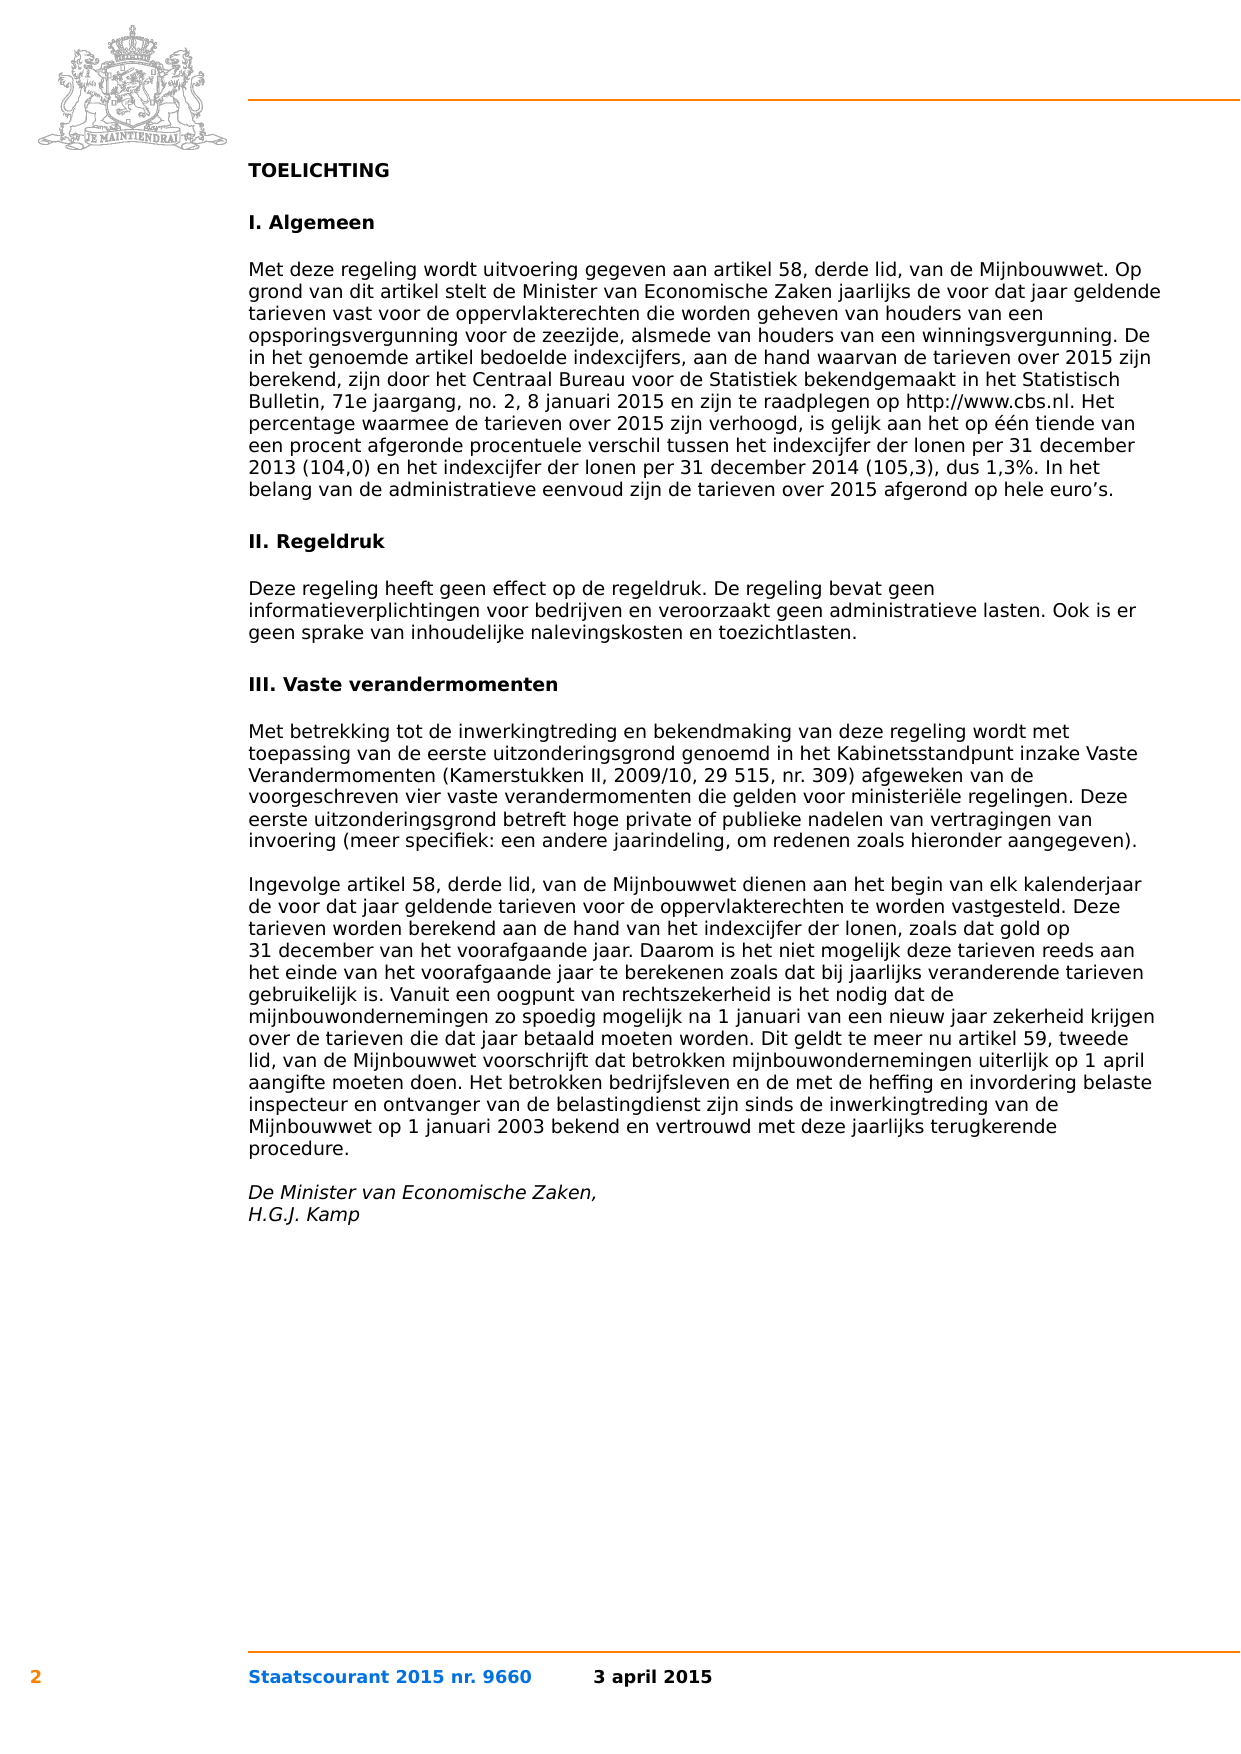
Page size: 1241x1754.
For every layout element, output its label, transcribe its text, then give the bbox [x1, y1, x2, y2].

text Ingevolge artikel 58, derde lid, van de Mijnbouwwet dienen aan het begin van elk kalenderjaar de voor dat jaar geldende tarieven voor de oppervlakterechten te worden vastgesteld. Deze tarieven worden berekend aan de hand van het indexcijfer der lonen, zoals dat gold op 31 december van het voorafgaande jaar. Daarom is het niet mogelijk deze tarieven reeds aan het einde van het voorafgaande jaar te berekenen zoals dat bij jaarlijks veranderende tarieven gebruikelijk is. Vanuit een oogpunt van rechtszekerheid is het nodig dat de mijnbouwondernemingen zo spoedig mogelijk na 1 januari van een nieuw jaar zekerheid krijgen over de tarieven die dat jaar betaald moeten worden. Dit geldt te meer nu artikel 59, tweede lid, van de Mijnbouwwet voorschrijft dat betrokken mijnbouwondernemingen uiterlijk op 1 april aangifte moeten doen. Het betrokken bedrijfsleven en de met de heffing en invordering belaste inspecteur en ontvanger van de belastingdienst zijn sinds de inwerkingtreding van de Mijnbouwwet op 1 januari 2003 bekend en vertrouwd met deze jaarlijks terugkerende procedure. [248, 874, 1163, 1160]
text Deze regeling heeft geen effect op de regeldruk. De regeling bevat geen informatieverplichtingen voor bedrijven en veroorzaakt geen administratieve lasten. Ook is er geen sprake van inhoudelijke nalevingskosten en toezichtlasten. [248, 578, 1163, 643]
subtitle TOELICHTING [248, 160, 1163, 182]
text Met deze regeling wordt uitvoering gegeven aan artikel 58, derde lid, van de Mijnbouwwet. Op grond van dit artikel stelt de Minister van Economische Zaken jaarlijks de voor dat jaar geldende tarieven vast voor de oppervlakterechten die worden geheven van houders van een opsporingsvergunning voor de zeezijde, alsmede van houders van een winningsvergunning. De in het genoemde artikel bedoelde indexcijfers, aan de hand waarvan de tarieven over 2015 zijn berekend, zijn door het Centraal Bureau voor de Statistiek bekendgemaakt in het Statistisch Bulletin, 71e jaargang, no. 2, 8 januari 2015 en zijn te raadplegen op http://www.cbs.nl. Het percentage waarmee de tarieven over 2015 zijn verhoogd, is gelijk aan het op één tiende van een procent afgeronde procentuele verschil tussen het indexcijfer der lonen per 31 december 2013 (104,0) en het indexcijfer der lonen per 31 december 2014 (105,3), dus 1,3%. In het belang van de administratieve eenvoud zijn de tarieven over 2015 afgerond op hele euro’s. [248, 259, 1163, 501]
subtitle III. Vaste verandermomenten [248, 673, 1163, 696]
subtitle II. Regeldruk [248, 531, 1163, 553]
text De Minister van Economische Zaken, H.G.J. Kamp [248, 1182, 1163, 1226]
subtitle I. Algemeen [248, 212, 1163, 234]
text Met betrekking tot de inwerkingtreding en bekendmaking van deze regeling wordt met toepassing van de eerste uitzonderingsgrond genoemd in het Kabinetsstandpunt inzake Vaste Verandermomenten (Kamerstukken II, 2009/10, 29 515, nr. 309) afgeweken van de voorgeschreven vier vaste verandermomenten die gelden voor ministeriële regelingen. Deze eerste uitzonderingsgrond betreft hoge private of publieke nadelen van vertragingen van invoering (meer specifiek: een andere jaarindeling, om redenen zoals hieronder aangegeven). [248, 721, 1163, 852]
picture [38, 25, 227, 150]
